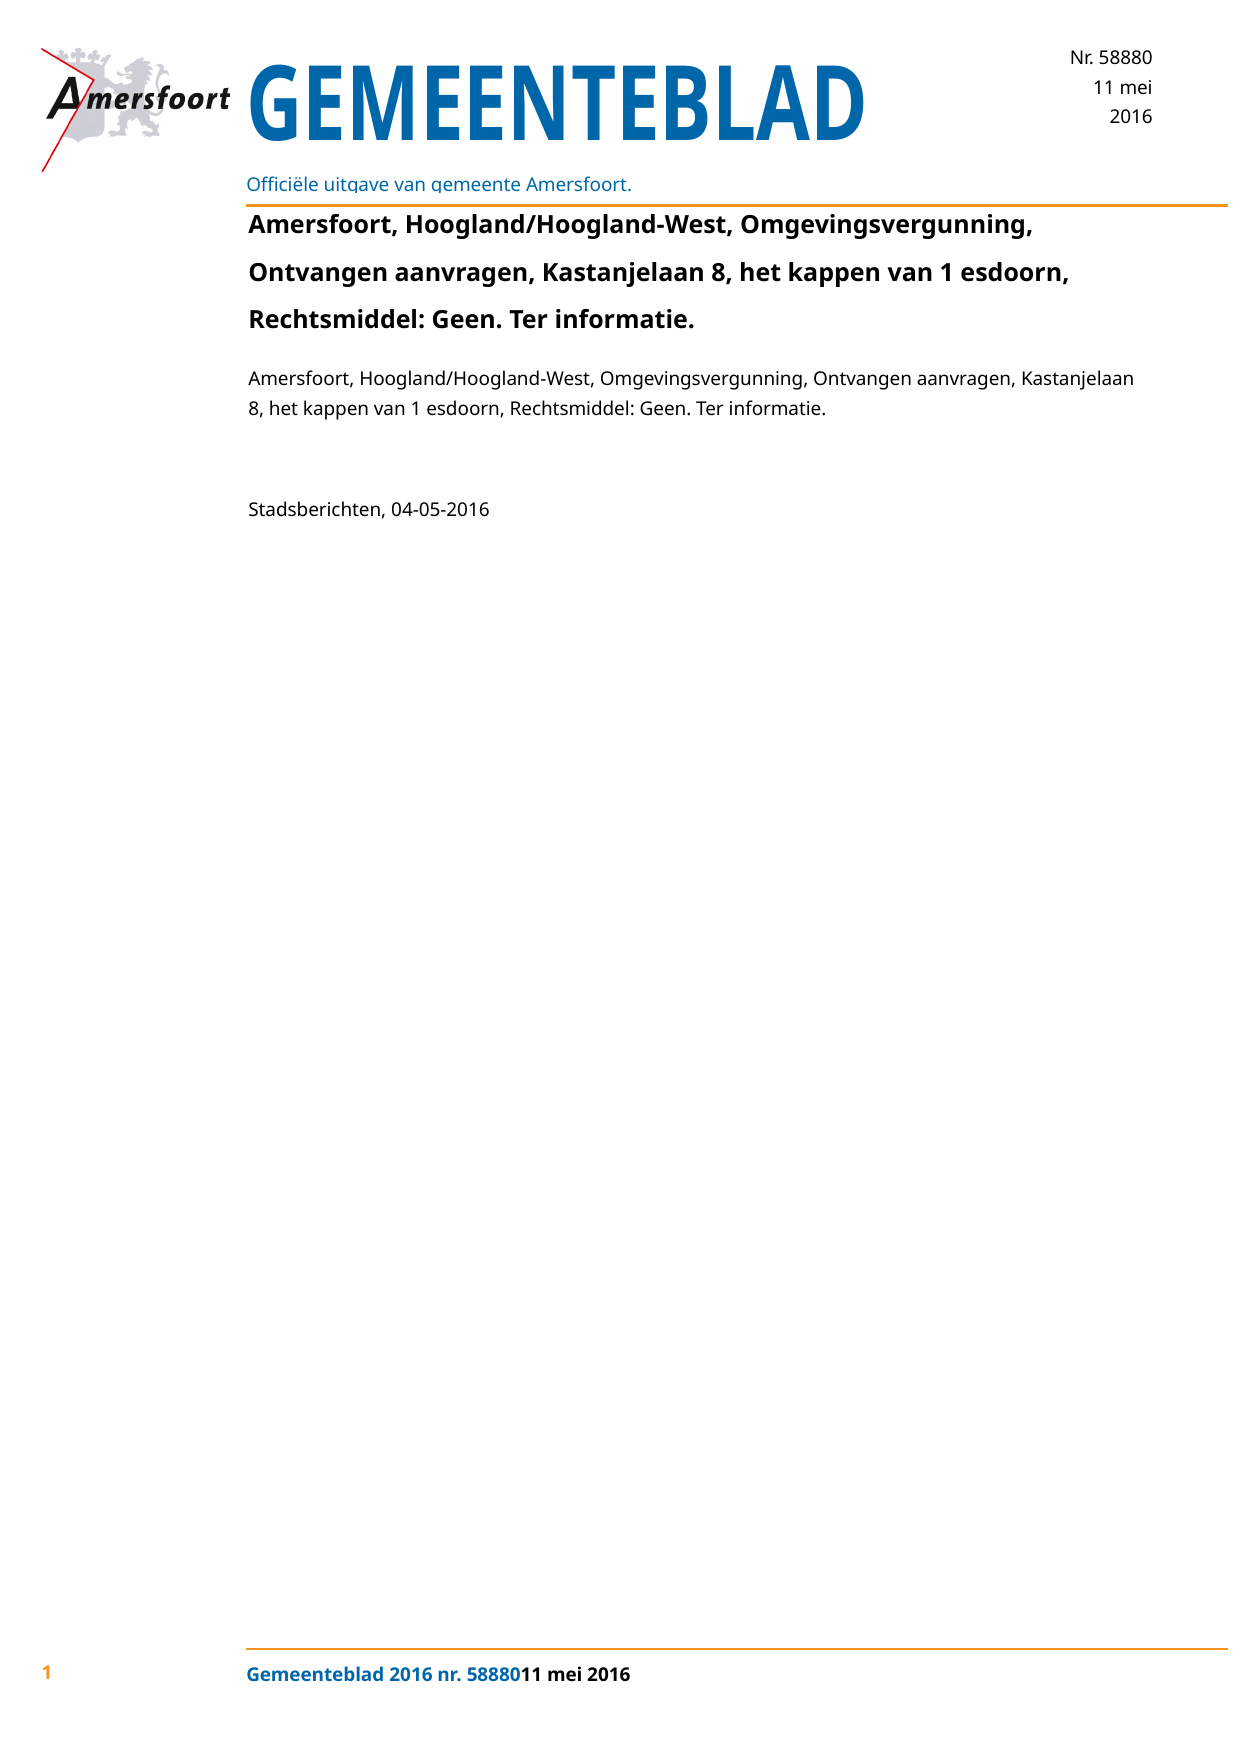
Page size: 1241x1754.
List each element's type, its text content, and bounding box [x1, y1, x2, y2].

picture [41, 47, 231, 172]
text Amersfoort, Hoogland/Hoogland-West, Omgevingsvergunning, Ontvangen aanvragen, Kastanjelaan 8, het kappen van 1 esdoorn, Rechtsmiddel: Geen. Ter informatie. [248, 366, 1152, 421]
text Amersfoort, Hoogland/Hoogland-West, Omgevingsvergunning, Ontvangen aanvragen, Kastanjelaan 8, het kappen van 1 esdoorn, Rechtsmiddel: Geen. Ter informatie. [248, 207, 1152, 336]
text Stadsberichten, 04-05-2016 [248, 496, 1152, 522]
